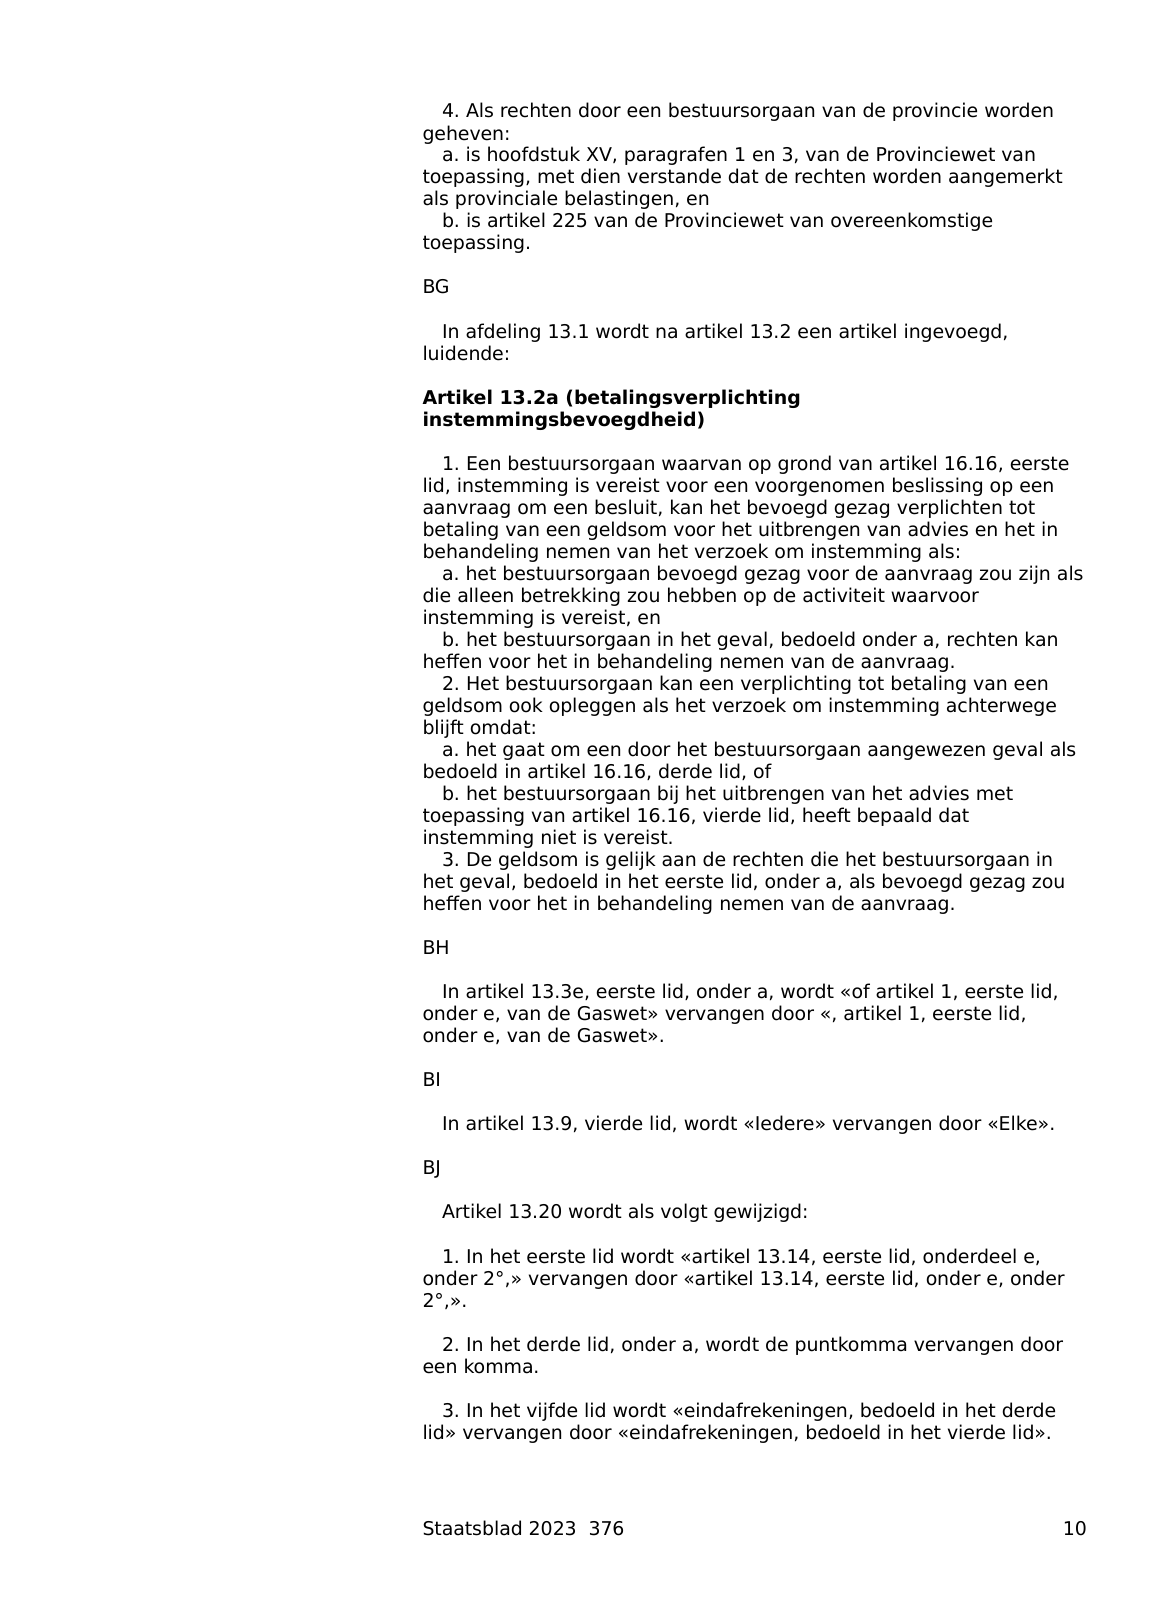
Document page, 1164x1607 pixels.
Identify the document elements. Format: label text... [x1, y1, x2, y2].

text 3. In het vijfde lid wordt «eindafrekeningen, bedoeld in het derde lid» vervangen door «eindafrekeningen, bedoeld in het vierde lid». [422, 1400, 1087, 1444]
text BJ [422, 1157, 1087, 1179]
text In artikel 13.3e, eerste lid, onder a, wordt «of artikel 1, eerste lid, onder e, van de Gaswet» vervangen door «, artikel 1, eerste lid, onder e, van de Gaswet». [422, 981, 1087, 1047]
text 2. In het derde lid, onder a, wordt de puntkomma vervangen door een komma. [422, 1334, 1087, 1378]
text b. het bestuursorgaan in het geval, bedoeld onder a, rechten kan heffen voor het in behandeling nemen van de aanvraag. [422, 629, 1087, 673]
text BI [422, 1069, 1087, 1091]
text 1. In het eerste lid wordt «artikel 13.14, eerste lid, onderdeel e, onder 2°,» vervangen door «artikel 13.14, eerste lid, onder e, onder 2°,». [422, 1246, 1087, 1312]
text a. het gaat om een door het bestuursorgaan aangewezen geval als bedoeld in artikel 16.16, derde lid, of [422, 739, 1087, 783]
text b. het bestuursorgaan bij het uitbrengen van het advies met toepassing van artikel 16.16, vierde lid, heeft bepaald dat instemming niet is vereist. [422, 783, 1087, 848]
text In afdeling 13.1 wordt na artikel 13.2 een artikel ingevoegd, luidende: [422, 321, 1087, 364]
text Artikel 13.20 wordt als volgt gewijzigd: [422, 1201, 1087, 1223]
text a. is hoofdstuk XV, paragrafen 1 en 3, van de Provinciewet van toepassing, met dien verstande dat de rechten worden aangemerkt als provinciale belastingen, en [422, 144, 1087, 210]
subtitle Artikel 13.2a (betalingsverplichting instemmingsbevoegdheid) [422, 387, 1087, 431]
text In artikel 13.9, vierde lid, wordt «Iedere» vervangen door «Elke». [422, 1113, 1087, 1135]
text 1. Een bestuursorgaan waarvan op grond van artikel 16.16, eerste lid, instemming is vereist voor een voorgenomen beslissing op een aanvraag om een besluit, kan het bevoegd gezag verplichten tot betaling van een geldsom voor het uitbrengen van advies en het in behandeling nemen van het verzoek om instemming als: [422, 453, 1087, 563]
text 2. Het bestuursorgaan kan een verplichting tot betaling van een geldsom ook opleggen als het verzoek om instemming achterwege blijft omdat: [422, 673, 1087, 739]
text 3. De geldsom is gelijk aan de rechten die het bestuursorgaan in het geval, bedoeld in het eerste lid, onder a, als bevoegd gezag zou heffen voor het in behandeling nemen van de aanvraag. [422, 848, 1087, 914]
text BH [422, 937, 1087, 959]
text b. is artikel 225 van de Provinciewet van overeenkomstige toepassing. [422, 210, 1087, 254]
text 4. Als rechten door een bestuursorgaan van de provincie worden geheven: [422, 100, 1087, 144]
text BG [422, 276, 1087, 298]
text a. het bestuursorgaan bevoegd gezag voor de aanvraag zou zijn als die alleen betrekking zou hebben op de activiteit waarvoor instemming is vereist, en [422, 563, 1087, 629]
